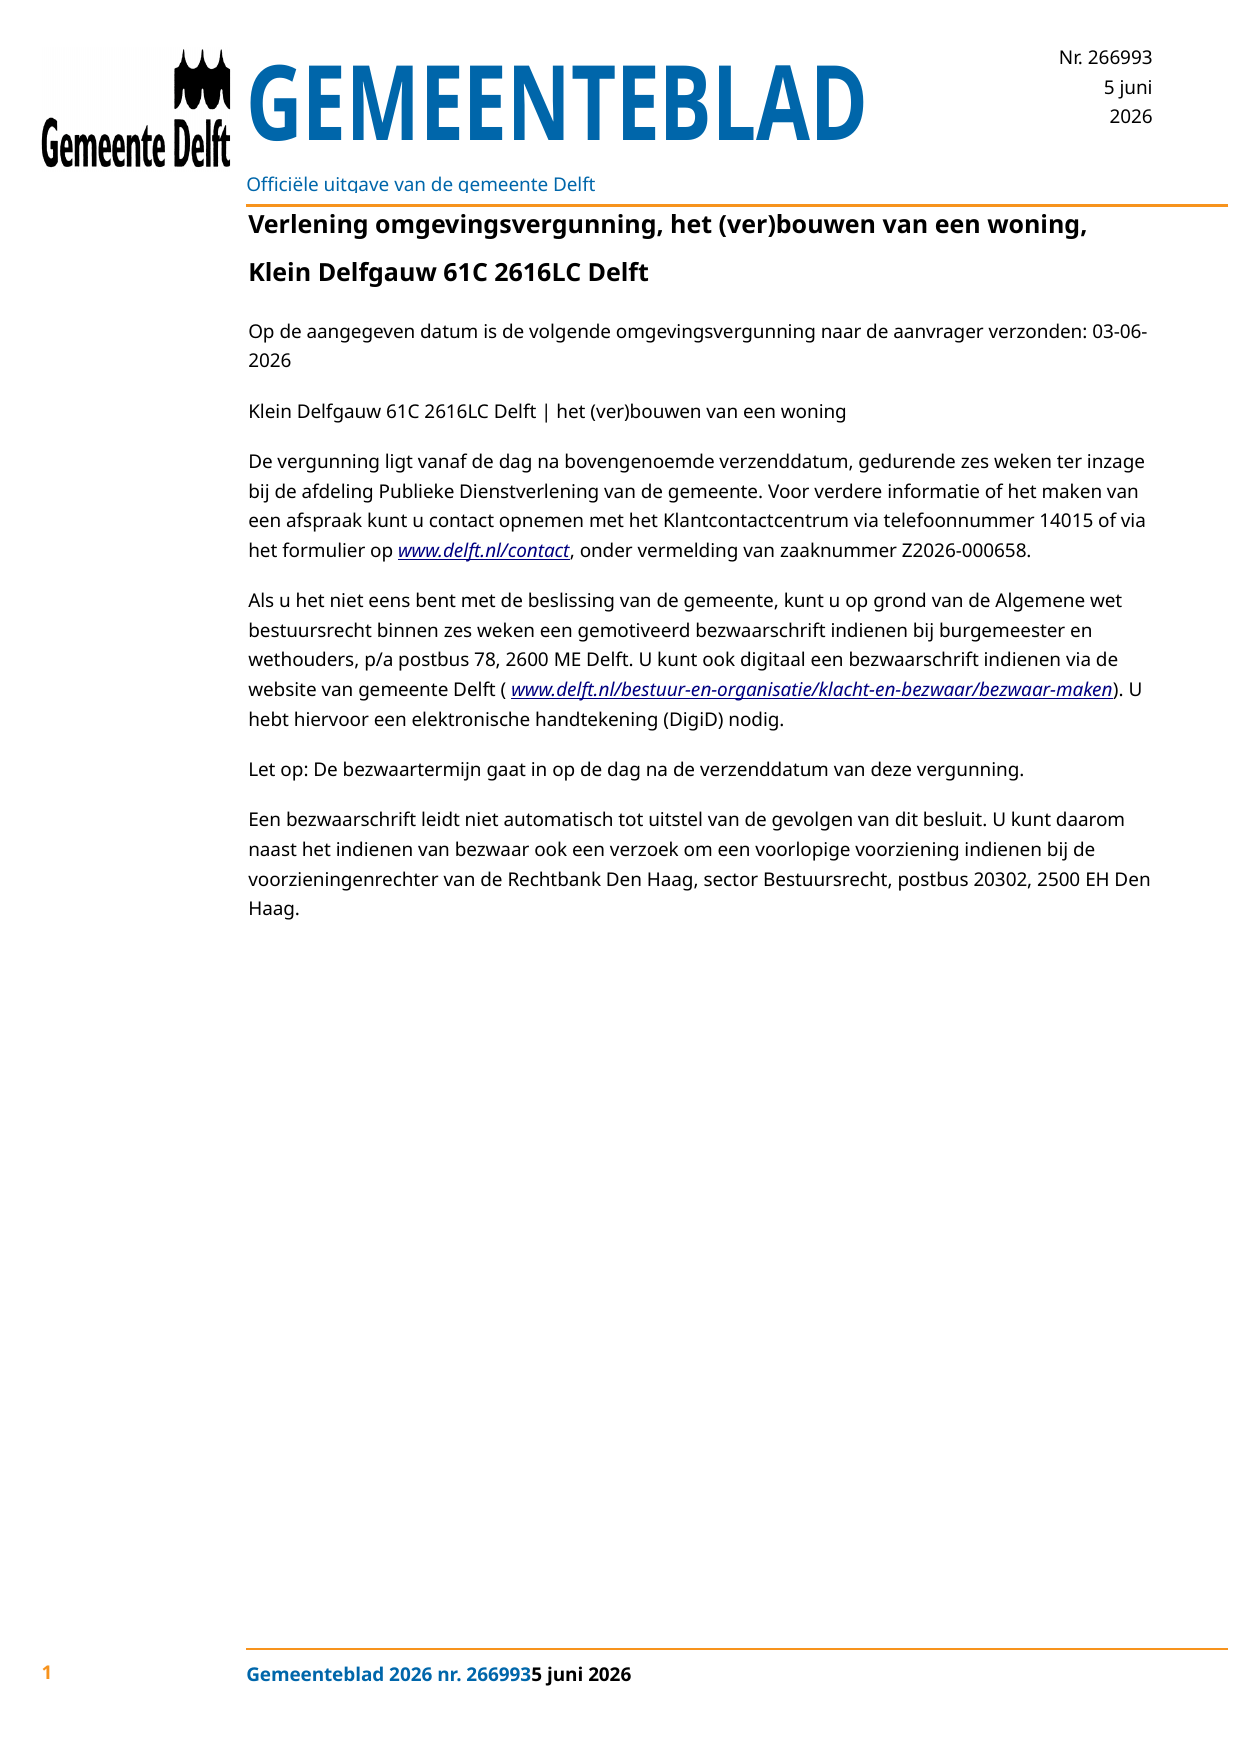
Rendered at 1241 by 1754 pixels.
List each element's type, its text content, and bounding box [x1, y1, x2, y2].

text Als u het niet eens bent met de beslissing van de gemeente, kunt u op grond van de Algemene wet bestuursrecht binnen zes weken een gemotiveerd bezwaarschrift indienen bij burgemeester en wethouders, p/a postbus 78, 2600 ME Delft. U kunt ook digitaal een bezwaarschrift indienen via de website van gemeente Delft ( www.delft.nl/bestuur-en-organisatie/klacht-en-bezwaar/bezwaar-maken). U hebt hiervoor een elektronische handtekening (DigiD) nodig. [248, 587, 1152, 732]
text De vergunning ligt vanaf de dag na bovengenoemde verzenddatum, gedurende zes weken ter inzage bij de afdeling Publieke Dienstverlening van de gemeente. Voor verdere informatie of het maken van een afspraak kunt u contact opnemen met het Klantcontactcentrum via telefoonnummer 14015 of via het formulier op www.delft.nl/contact, onder vermelding van zaaknummer Z2026-000658. [248, 448, 1152, 563]
text Let op: De bezwaartermijn gaat in op de dag na de verzenddatum van deze vergunning. [248, 756, 1152, 782]
text Een bezwaarschrift leidt niet automatisch tot uitstel van de gevolgen van dit besluit. U kunt daarom naast het indienen van bezwaar ook een verzoek om een voorlopige voorziening indienen bij de voorzieningenrechter van de Rechtbank Den Haag, sector Bestuursrecht, postbus 20302, 2500 EH Den Haag. [248, 807, 1152, 921]
text Klein Delfgauw 61C 2616LC Delft | het (ver)bouwen van een woning [248, 398, 1152, 424]
picture [41, 47, 231, 172]
text Verlening omgevingsvergunning, het (ver)bouwen van een woning, Klein Delfgauw 61C 2616LC Delft [248, 207, 1152, 288]
text Op de aangegeven datum is de volgende omgevingsvergunning naar de aanvrager verzonden: 03-06-2026 [248, 318, 1152, 373]
